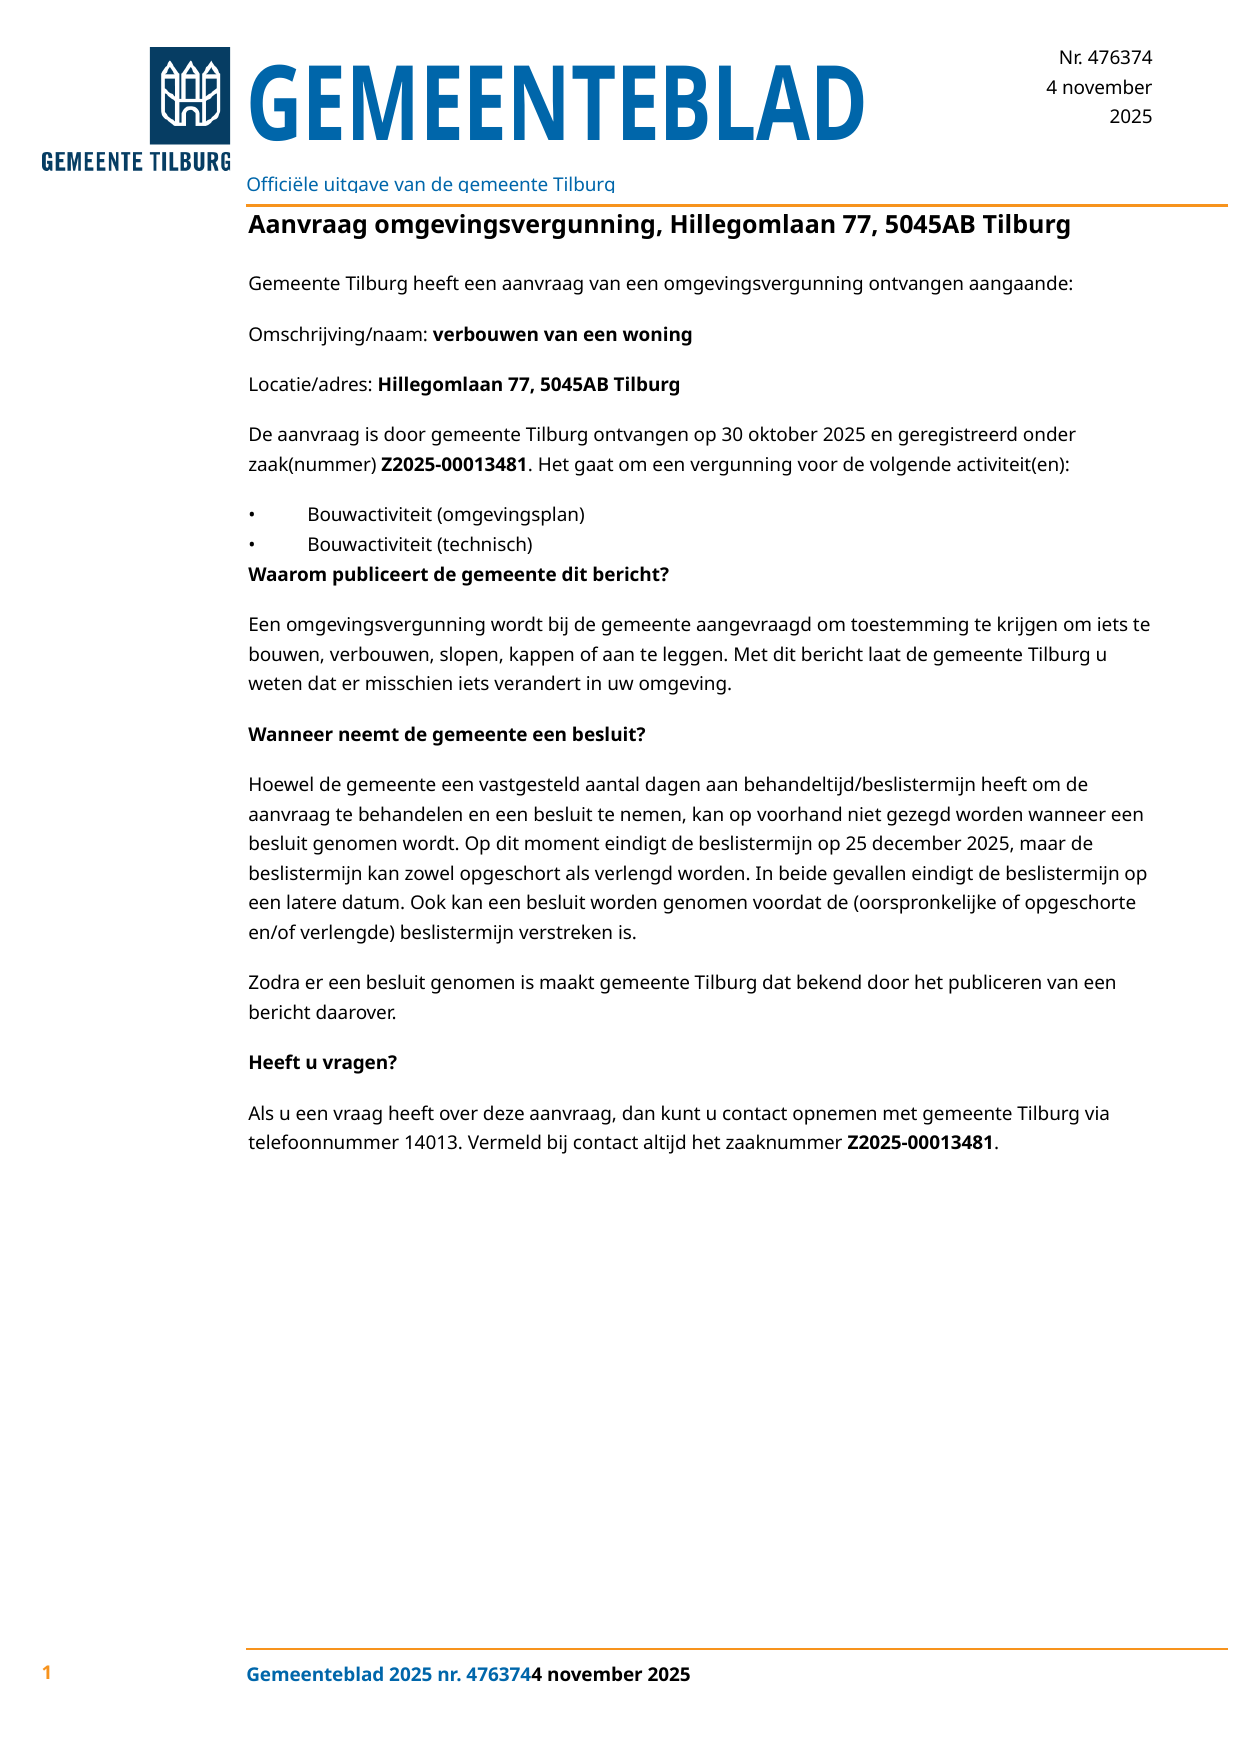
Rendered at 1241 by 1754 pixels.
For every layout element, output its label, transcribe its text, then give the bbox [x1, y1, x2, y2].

text De aanvraag is door gemeente Tilburg ontvangen op 30 oktober 2025 en geregistreerd onder zaak(nummer) Z2025-00013481. Het gaat om een vergunning voor de volgende activiteit(en): [248, 422, 1152, 477]
text Wanneer neemt de gemeente een besluit? [248, 721, 1152, 746]
text Waarom publiceert de gemeente dit bericht? [248, 561, 1152, 586]
text Zodra er een besluit genomen is maakt gemeente Tilburg dat bekend door het publiceren van een bericht daarover. [248, 969, 1152, 1025]
picture [41, 47, 231, 172]
text Een omgevingsvergunning wordt bij de gemeente aangevraagd om toestemming te krijgen om iets te bouwen, verbouwen, slopen, kappen of aan te leggen. Met dit bericht laat de gemeente Tilburg u weten dat er misschien iets verandert in uw omgeving. [248, 611, 1152, 696]
list Bouwactiviteit (technisch) [248, 531, 1152, 557]
list Bouwactiviteit (omgevingsplan) [248, 502, 1152, 527]
text Omschrijving/naam: verbouwen van een woning [248, 321, 1152, 346]
text Aanvraag omgevingsvergunning, Hillegomlaan 77, 5045AB Tilburg [248, 207, 1152, 241]
text Gemeente Tilburg heeft een aanvraag van een omgevingsvergunning ontvangen aangaande: [248, 270, 1152, 296]
text Hoewel de gemeente een vastgesteld aantal dagen aan behandeltijd/beslistermijn heeft om de aanvraag te behandelen en een besluit te nemen, kan op voorhand niet gezegd worden wanneer een besluit genomen wordt. Op dit moment eindigt de beslistermijn op 25 december 2025, maar de beslistermijn kan zowel opgeschort als verlengd worden. In beide gevallen eindigt de beslistermijn op een latere datum. Ook kan een besluit worden genomen voordat de (oorspronkelijke of opgeschorte en/of verlengde) beslistermijn verstreken is. [248, 771, 1152, 945]
text Locatie/adres: Hillegomlaan 77, 5045AB Tilburg [248, 371, 1152, 397]
text Als u een vraag heeft over deze aanvraag, dan kunt u contact opnemen met gemeente Tilburg via telefoonnummer 14013. Vermeld bij contact altijd het zaaknummer Z2025-00013481. [248, 1100, 1152, 1155]
text Heeft u vragen? [248, 1049, 1152, 1075]
